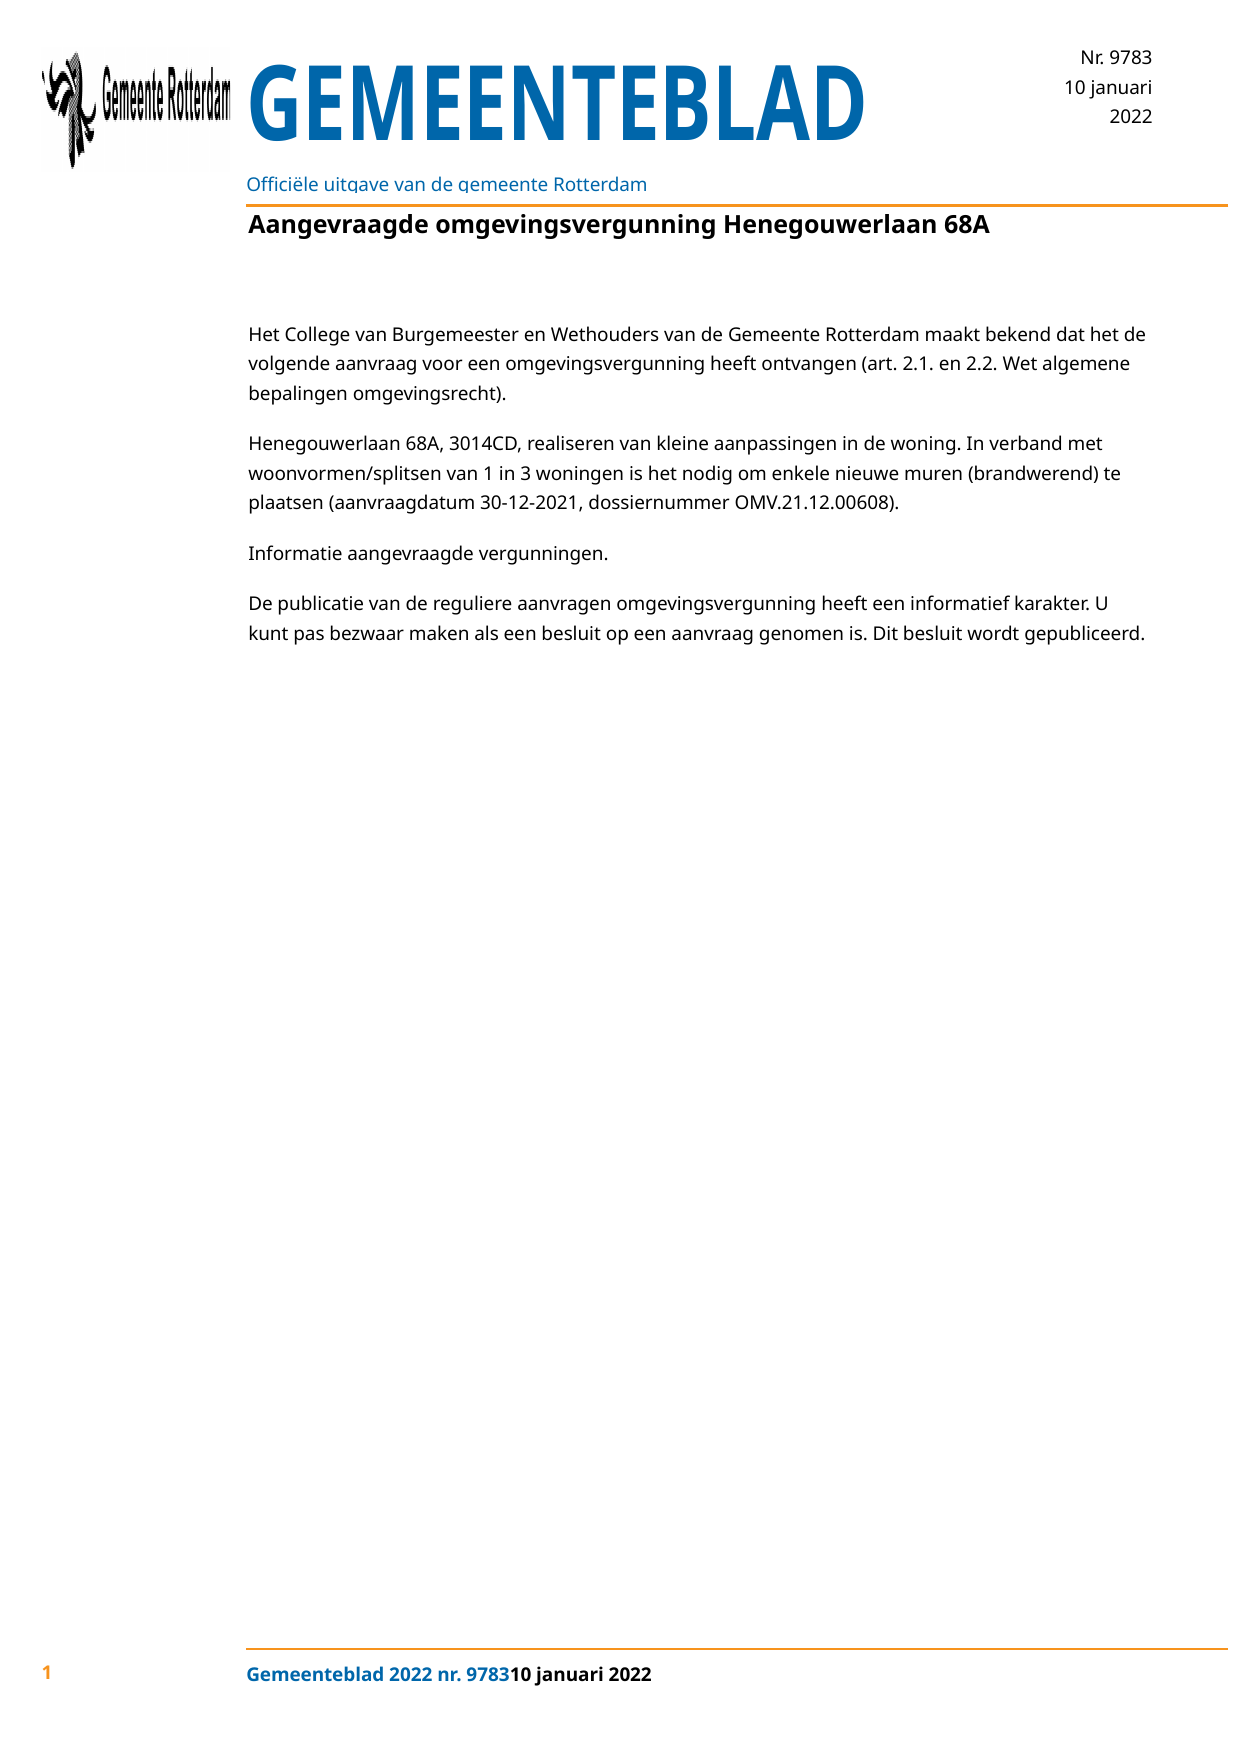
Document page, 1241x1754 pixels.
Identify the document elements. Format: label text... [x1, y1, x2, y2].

text Informatie aangevraagde vergunningen. [248, 540, 1152, 566]
text Aangevraagde omgevingsvergunning Henegouwerlaan 68A [248, 207, 1152, 241]
picture [41, 47, 231, 172]
text Het College van Burgemeester en Wethouders van de Gemeente Rotterdam maakt bekend dat het de volgende aanvraag voor een omgevingsvergunning heeft ontvangen (art. 2.1. en 2.2. Wet algemene bepalingen omgevingsrecht). [248, 321, 1152, 406]
text Henegouwerlaan 68A, 3014CD, realiseren van kleine aanpassingen in de woning. In verband met woonvormen/splitsen van 1 in 3 woningen is het nodig om enkele nieuwe muren (brandwerend) te plaatsen (aanvraagdatum 30-12-2021, dossiernummer OMV.21.12.00608). [248, 430, 1152, 515]
text De publicatie van de reguliere aanvragen omgevingsvergunning heeft een informatief karakter. U kunt pas bezwaar maken als een besluit op een aanvraag genomen is. Dit besluit wordt gepubliceerd. [248, 590, 1152, 646]
